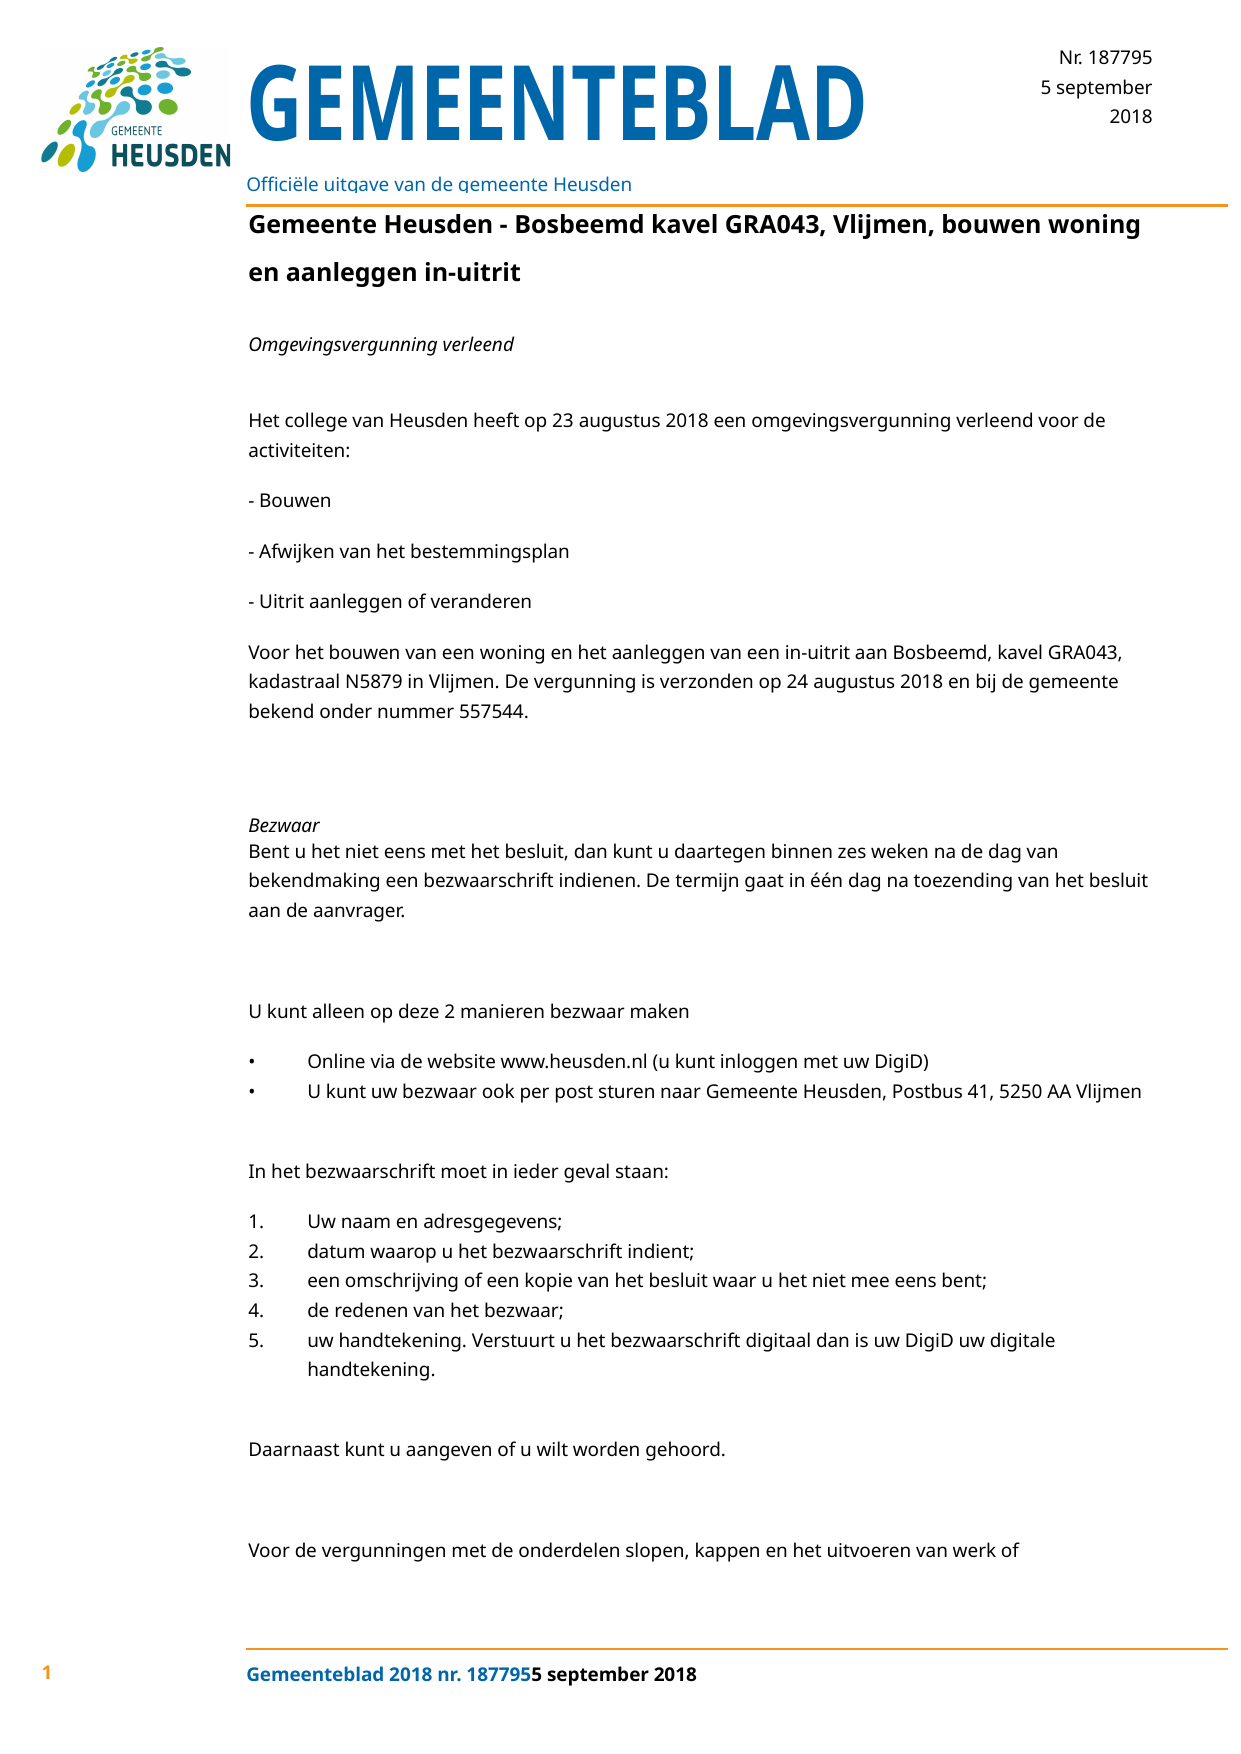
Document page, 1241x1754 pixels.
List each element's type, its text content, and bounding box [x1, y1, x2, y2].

text Omgevingsvergunning verleend [248, 331, 1152, 357]
list U kunt uw bezwaar ook per post sturen naar Gemeente Heusden, Postbus 41, 5250 AA Vlijmen [248, 1078, 1152, 1104]
text U kunt alleen op deze 2 manieren bezwaar maken [248, 998, 1152, 1024]
list Online via de website www.heusden.nl (u kunt inloggen met uw DigiD) [248, 1048, 1152, 1074]
text Gemeente Heusden - Bosbeemd kavel GRA043, Vlijmen, bouwen woning en aanleggen in-uitrit [248, 207, 1152, 288]
picture [41, 47, 231, 172]
list datum waarop u het bezwaarschrift indient; [248, 1238, 1152, 1264]
list een omschrijving of een kopie van het besluit waar u het niet mee eens bent; [248, 1268, 1152, 1293]
list de redenen van het bezwaar; [248, 1297, 1152, 1323]
list Uw naam en adresgegevens; [248, 1208, 1152, 1234]
text Bent u het niet eens met het besluit, dan kunt u daartegen binnen zes weken na de dag van bekendmaking een bezwaarschrift indienen. De termijn gaat in één dag na toezending van het besluit aan de aanvrager. [248, 838, 1152, 923]
text Voor de vergunningen met de onderdelen slopen, kappen en het uitvoeren van werk of [248, 1537, 1152, 1563]
text - Afwijken van het bestemmingsplan [248, 538, 1152, 564]
text Bezwaar [248, 812, 1152, 838]
text - Uitrit aanleggen of veranderen [248, 588, 1152, 614]
text In het bezwaarschrift moet in ieder geval staan: [248, 1158, 1152, 1184]
text Het college van Heusden heeft op 23 augustus 2018 een omgevingsvergunning verleend voor de activiteiten: [248, 408, 1152, 463]
text - Bouwen [248, 488, 1152, 513]
list uw handtekening. Verstuurt u het bezwaarschrift digitaal dan is uw DigiD uw digitale handtekening. [248, 1327, 1152, 1382]
text Voor het bouwen van een woning en het aanleggen van een in-uitrit aan Bosbeemd, kavel GRA043, kadastraal N5879 in Vlijmen. De vergunning is verzonden op 24 augustus 2018 en bij de gemeente bekend onder nummer 557544. [248, 639, 1152, 724]
text Daarnaast kunt u aangeven of u wilt worden gehoord. [248, 1436, 1152, 1462]
